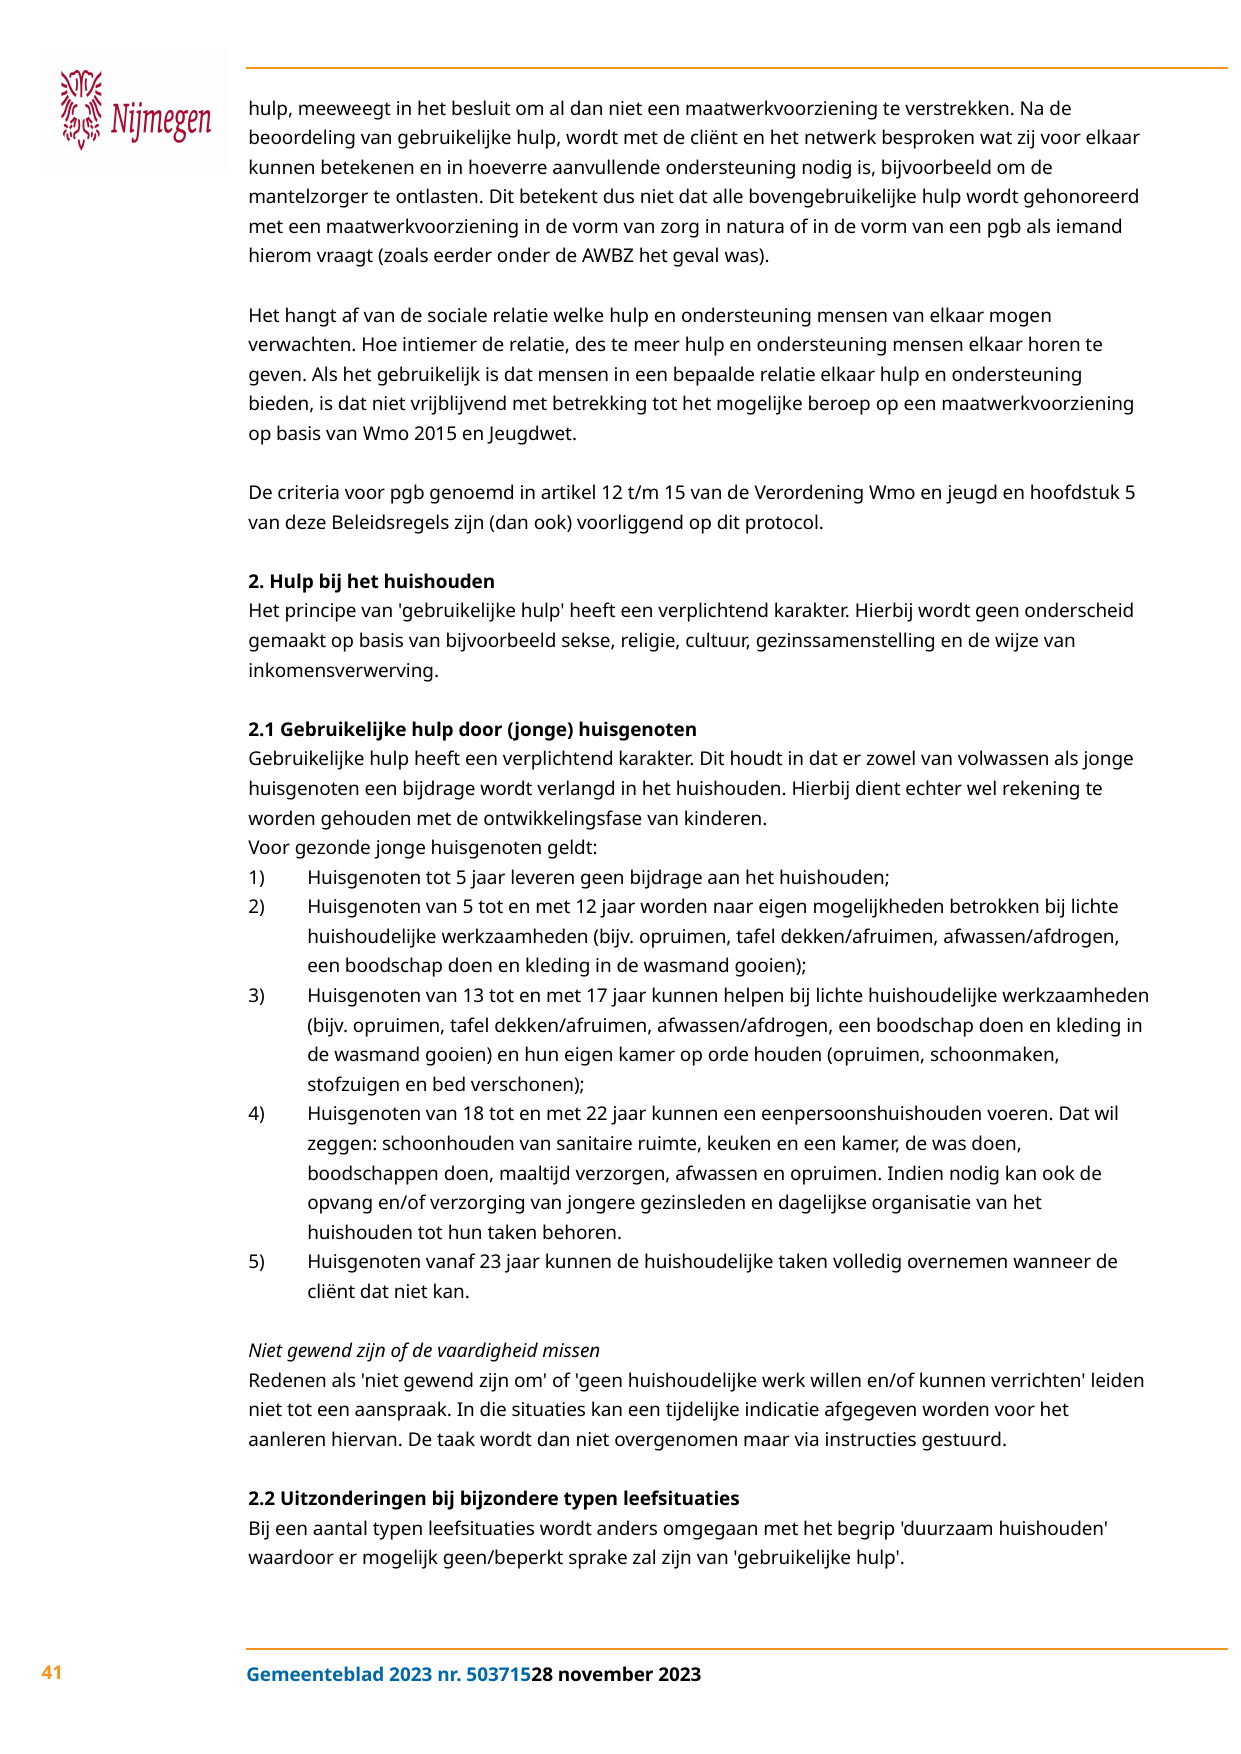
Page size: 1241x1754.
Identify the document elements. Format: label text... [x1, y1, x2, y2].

text Bij een aantal typen leefsituaties wordt anders omgegaan met het begrip 'duurzaam huishouden' waardoor er mogelijk geen/beperkt sprake zal zijn van 'gebruikelijke hulp'. [248, 1515, 1152, 1570]
text Gebruikelijke hulp heeft een verplichtend karakter. Dit houdt in dat er zowel van volwassen als jonge huisgenoten een bijdrage wordt verlangd in het huishouden. Hierbij dient echter wel rekening te worden gehouden met de ontwikkelingsfase van kinderen. [248, 746, 1152, 831]
text 2.2 Uitzonderingen bij bijzondere typen leefsituaties [248, 1485, 1152, 1511]
text Voor gezonde jonge huisgenoten geldt: [248, 834, 1152, 860]
list Huisgenoten van 13 tot en met 17 jaar kunnen helpen bij lichte huishoudelijke werkzaamheden (bijv. opruimen, tafel dekken/afruimen, afwassen/afdrogen, een boodschap doen en kleding in de wasmand gooien) en hun eigen kamer op orde houden (opruimen, schoonmaken, stofzuigen en bed verschonen); [248, 982, 1152, 1097]
text Niet gewend zijn of de vaardigheid missen [248, 1337, 1152, 1363]
list Huisgenoten van 5 tot en met 12 jaar worden naar eigen mogelijkheden betrokken bij lichte huishoudelijke werkzaamheden (bijv. opruimen, tafel dekken/afruimen, afwassen/afdrogen, een boodschap doen en kleding in de wasmand gooien); [248, 893, 1152, 978]
text hulp, meeweegt in het besluit om al dan niet een maatwerkvoorziening te verstrekken. Na de beoordeling van gebruikelijke hulp, wordt met de cliënt en het netwerk besproken wat zij voor elkaar kunnen betekenen en in hoeverre aanvullende ondersteuning nodig is, bijvoorbeeld om de mantelzorger te ontlasten. Dit betekent dus niet dat alle bovengebruikelijke hulp wordt gehonoreerd met een maatwerkvoorziening in de vorm van zorg in natura of in de vorm van een pgb als iemand hierom vraagt (zoals eerder onder de AWBZ het geval was). [248, 95, 1152, 268]
list Huisgenoten van 18 tot en met 22 jaar kunnen een eenpersoonshuishouden voeren. Dat wil zeggen: schoonhouden van sanitaire ruimte, keuken en een kamer, de was doen, boodschappen doen, maaltijd verzorgen, afwassen en opruimen. Indien nodig kan ook de opvang en/of verzorging van jongere gezinsleden en dagelijkse organisatie van het huishouden tot hun taken behoren. [248, 1101, 1152, 1245]
text Het principe van 'gebruikelijke hulp' heeft een verplichtend karakter. Hierbij wordt geen onderscheid gemaakt op basis van bijvoorbeeld sekse, religie, cultuur, gezinssamenstelling en de wijze van inkomensverwerving. [248, 598, 1152, 683]
text 2. Hulp bij het huishouden [248, 568, 1152, 594]
list Huisgenoten vanaf 23 jaar kunnen de huishoudelijke taken volledig overnemen wanneer de cliënt dat niet kan. [248, 1248, 1152, 1304]
text Redenen als 'niet gewend zijn om' of 'geen huishoudelijke werk willen en/of kunnen verrichten' leiden niet tot een aanspraak. In die situaties kan een tijdelijke indicatie afgegeven worden voor het aanleren hiervan. De taak wordt dan niet overgenomen maar via instructies gestuurd. [248, 1367, 1152, 1452]
text 2.1 Gebruikelijke hulp door (jonge) huisgenoten [248, 716, 1152, 742]
text Het hangt af van de sociale relatie welke hulp en ondersteuning mensen van elkaar mogen verwachten. Hoe intiemer de relatie, des te meer hulp en ondersteuning mensen elkaar horen te geven. Als het gebruikelijk is dat mensen in een bepaalde relatie elkaar hulp en ondersteuning bieden, is dat niet vrijblijvend met betrekking tot het mogelijke beroep op een maatwerkvoorziening op basis van Wmo 2015 en Jeugdwet. [248, 302, 1152, 446]
text De criteria voor pgb genoemd in artikel 12 t/m 15 van de Verordening Wmo en jeugd en hoofdstuk 5 van deze Beleidsregels zijn (dan ook) voorliggend op dit protocol. [248, 479, 1152, 535]
list Huisgenoten tot 5 jaar leveren geen bijdrage aan het huishouden; [248, 864, 1152, 890]
picture [41, 47, 231, 172]
